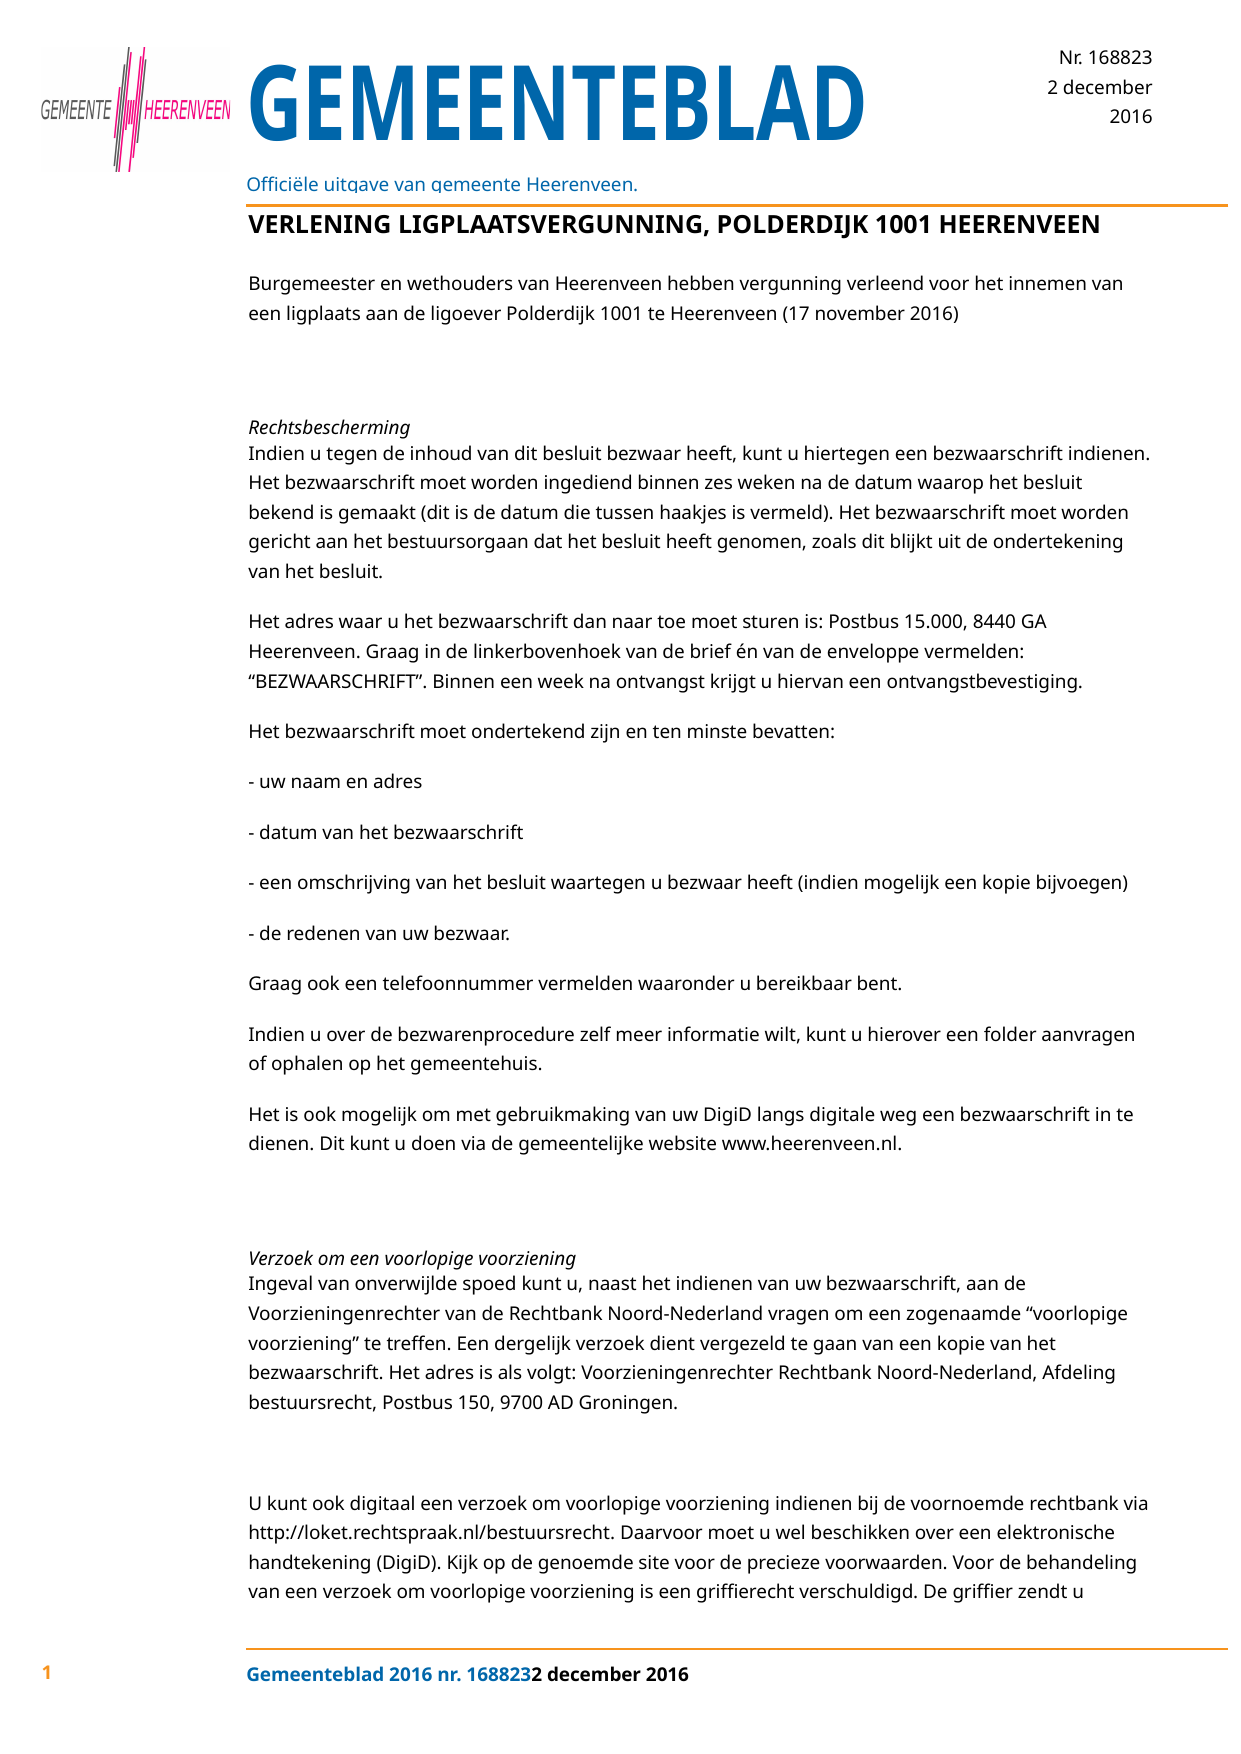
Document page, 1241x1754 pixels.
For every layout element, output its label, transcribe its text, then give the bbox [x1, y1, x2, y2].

text Burgemeester en wethouders van Heerenveen hebben vergunning verleend voor het innemen van een ligplaats aan de ligoever Polderdijk 1001 te Heerenveen (17 november 2016) [248, 270, 1152, 326]
text Het bezwaarschrift moet ondertekend zijn en ten minste bevatten: [248, 718, 1152, 744]
picture [41, 47, 231, 172]
text Indien u over de bezwarenprocedure zelf meer informatie wilt, kunt u hierover een folder aanvragen of ophalen op het gemeentehuis. [248, 1021, 1152, 1076]
text VERLENING LIGPLAATSVERGUNNING, POLDERDIJK 1001 HEERENVEEN [248, 207, 1152, 241]
text - uw naam en adres [248, 769, 1152, 794]
text - een omschrijving van het besluit waartegen u bezwaar heeft (indien mogelijk een kopie bijvoegen) [248, 869, 1152, 895]
text Graag ook een telefoonnummer vermelden waaronder u bereikbaar bent. [248, 970, 1152, 996]
text Indien u tegen de inhoud van dit besluit bezwaar heeft, kunt u hiertegen een bezwaarschrift indienen. Het bezwaarschrift moet worden ingediend binnen zes weken na de datum waarop het besluit bekend is gemaakt (dit is de datum die tussen haakjes is vermeld). Het bezwaarschrift moet worden gericht aan het bestuursorgaan dat het besluit heeft genomen, zoals dit blijkt uit de ondertekening van het besluit. [248, 440, 1152, 584]
text Verzoek om een voorlopige voorziening [248, 1245, 1152, 1271]
text Het adres waar u het bezwaarschrift dan naar toe moet sturen is: Postbus 15.000, 8440 GA Heerenveen. Graag in de linkerbovenhoek van de brief én van de enveloppe vermelden: “BEZWAARSCHRIFT”. Binnen een week na ontvangst krijgt u hiervan een ontvangstbevestiging. [248, 609, 1152, 694]
text - datum van het bezwaarschrift [248, 819, 1152, 845]
text Het is ook mogelijk om met gebruikmaking van uw DigiD langs digitale weg een bezwaarschrift in te dienen. Dit kunt u doen via de gemeentelijke website www.heerenveen.nl. [248, 1101, 1152, 1156]
text - de redenen van uw bezwaar. [248, 920, 1152, 946]
text Ingeval van onverwijlde spoed kunt u, naast het indienen van uw bezwaarschrift, aan de Voorzieningenrechter van de Rechtbank Noord-Nederland vragen om een zogenaamde “voorlopige voorziening” te treffen. Een dergelijk verzoek dient vergezeld te gaan van een kopie van het bezwaarschrift. Het adres is als volgt: Voorzieningenrechter Rechtbank Noord-Nederland, Afdeling bestuursrecht, Postbus 150, 9700 AD Groningen. [248, 1271, 1152, 1414]
text U kunt ook digitaal een verzoek om voorlopige voorziening indienen bij de voornoemde rechtbank via http://loket.rechtspraak.nl/bestuursrecht. Daarvoor moet u wel beschikken over een elektronische handtekening (DigiD). Kijk op de genoemde site voor de precieze voorwaarden. Voor de behandeling van een verzoek om voorlopige voorziening is een griffierecht verschuldigd. De griffier zendt u [248, 1490, 1152, 1604]
text Rechtsbescherming [248, 414, 1152, 440]
